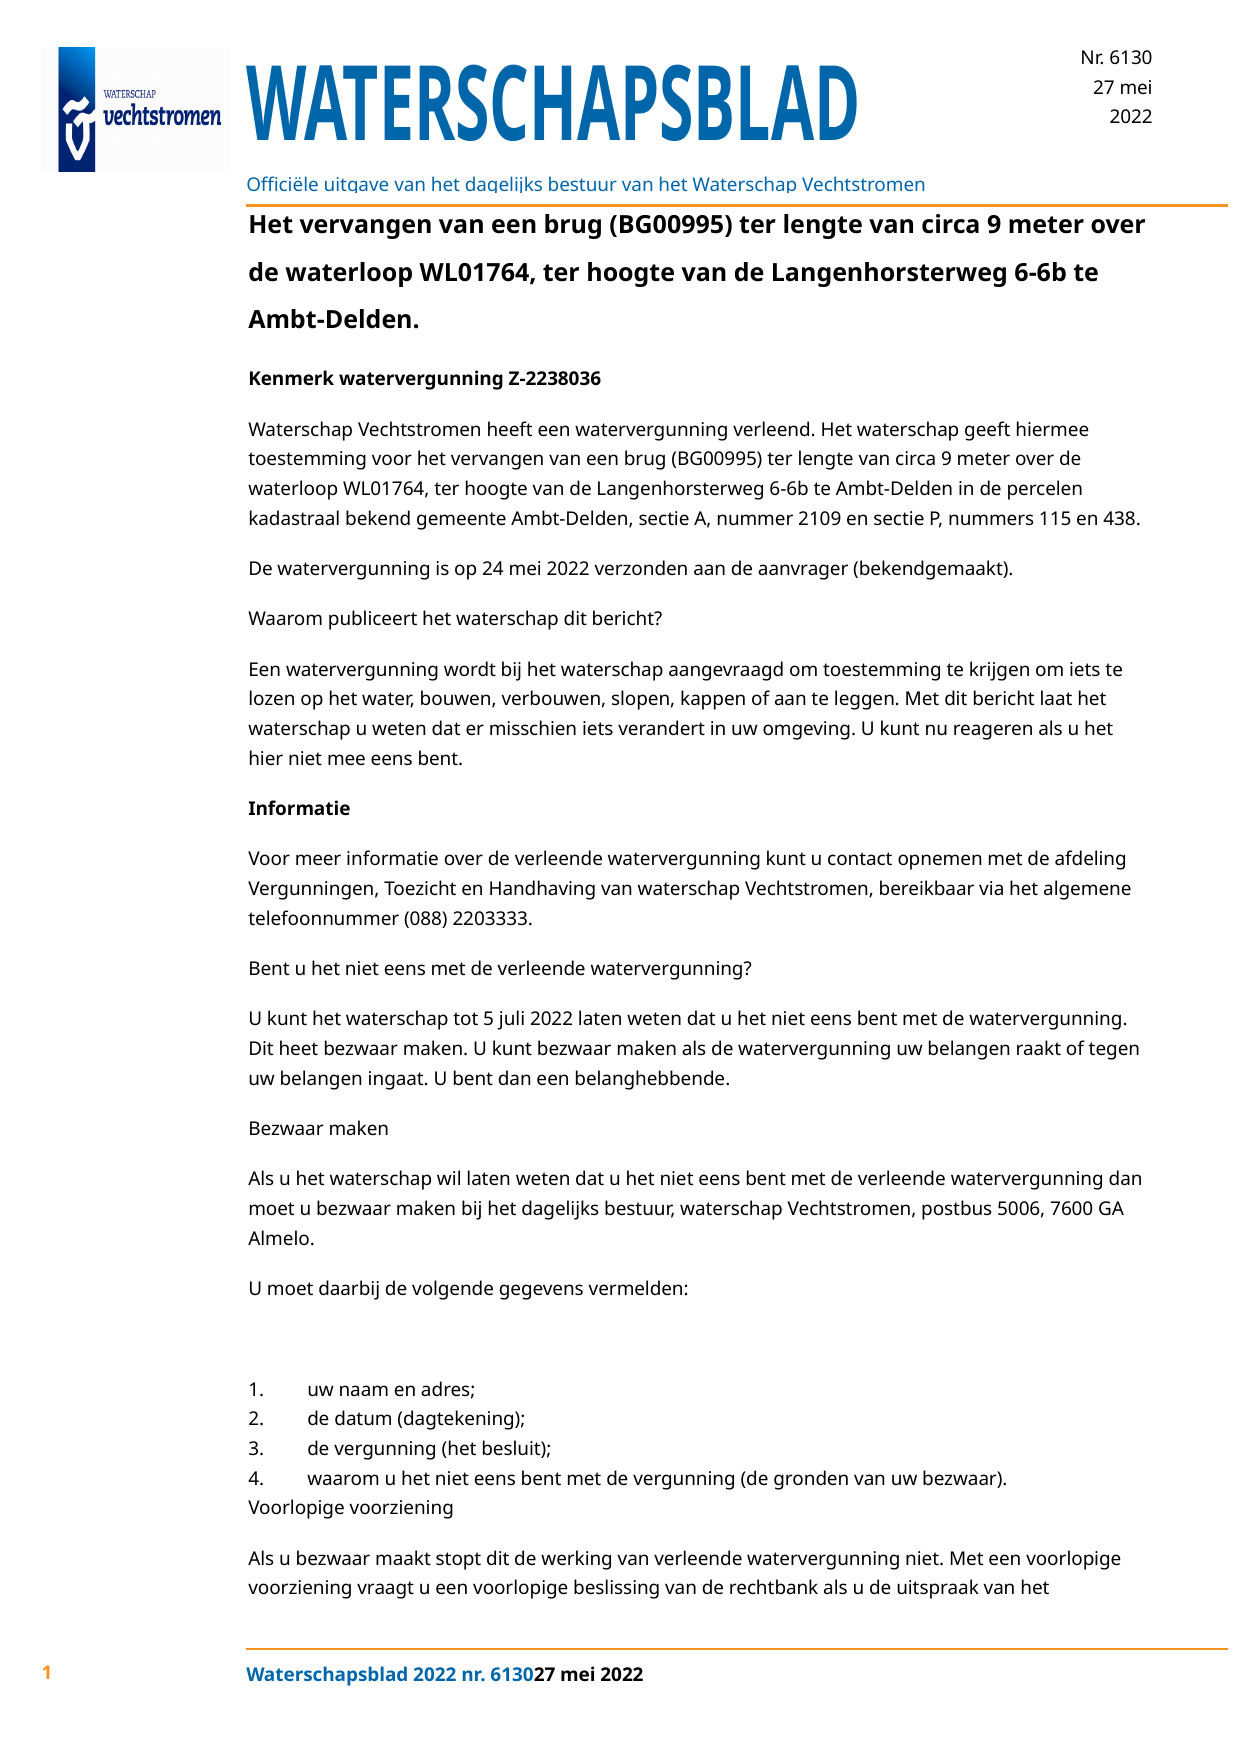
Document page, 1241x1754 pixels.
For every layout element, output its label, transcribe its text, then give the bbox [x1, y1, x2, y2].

text Voor meer informatie over de verleende watervergunning kunt u contact opnemen met de afdeling Vergunningen, Toezicht en Handhaving van waterschap Vechtstromen, bereikbaar via het algemene telefoonnummer (088) 2203333. [248, 846, 1152, 930]
text U moet daarbij de volgende gegevens vermelden: [248, 1275, 1152, 1301]
list uw naam en adres; [248, 1376, 1152, 1402]
picture [41, 47, 231, 172]
list de vergunning (het besluit); [248, 1435, 1152, 1461]
text Een watervergunning wordt bij het waterschap aangevraagd om toestemming te krijgen om iets te lozen op het water, bouwen, verbouwen, slopen, kappen of aan te leggen. Met dit bericht laat het waterschap u weten dat er misschien iets verandert in uw omgeving. U kunt nu reageren als u het hier niet mee eens bent. [248, 656, 1152, 770]
text Kenmerk watervergunning Z-2238036 [248, 366, 1152, 391]
text Bent u het niet eens met de verleende watervergunning? [248, 955, 1152, 981]
text Als u bezwaar maakt stopt dit de werking van verleende watervergunning niet. Met een voorlopige voorziening vraagt u een voorlopige beslissing van de rechtbank als u de uitspraak van het [248, 1545, 1152, 1600]
text Informatie [248, 795, 1152, 821]
text U kunt het waterschap tot 5 juli 2022 laten weten dat u het niet eens bent met de watervergunning. Dit heet bezwaar maken. U kunt bezwaar maken als de watervergunning uw belangen raakt of tegen uw belangen ingaat. U bent dan een belanghebbende. [248, 1006, 1152, 1090]
text Bezwaar maken [248, 1115, 1152, 1141]
text Als u het waterschap wil laten weten dat u het niet eens bent met de verleende watervergunning dan moet u bezwaar maken bij het dagelijks bestuur, waterschap Vechtstromen, postbus 5006, 7600 GA Almelo. [248, 1166, 1152, 1250]
text Voorlopige voorziening [248, 1494, 1152, 1520]
text Het vervangen van een brug (BG00995) ter lengte van circa 9 meter over de waterloop WL01764, ter hoogte van de Langenhorsterweg 6-6b te Ambt-Delden. [248, 207, 1152, 336]
list waarom u het niet eens bent met de vergunning (de gronden van uw bezwaar). [248, 1465, 1152, 1490]
list de datum (dagtekening); [248, 1406, 1152, 1431]
text Waarom publiceert het waterschap dit bericht? [248, 606, 1152, 631]
text Waterschap Vechtstromen heeft een watervergunning verleend. Het waterschap geeft hiermee toestemming voor het vervangen van een brug (BG00995) ter lengte van circa 9 meter over de waterloop WL01764, ter hoogte van de Langenhorsterweg 6-6b te Ambt-Delden in de percelen kadastraal bekend gemeente Ambt-Delden, sectie A, nummer 2109 en sectie P, nummers 115 en 438. [248, 416, 1152, 530]
text De watervergunning is op 24 mei 2022 verzonden aan de aanvrager (bekendgemaakt). [248, 555, 1152, 581]
